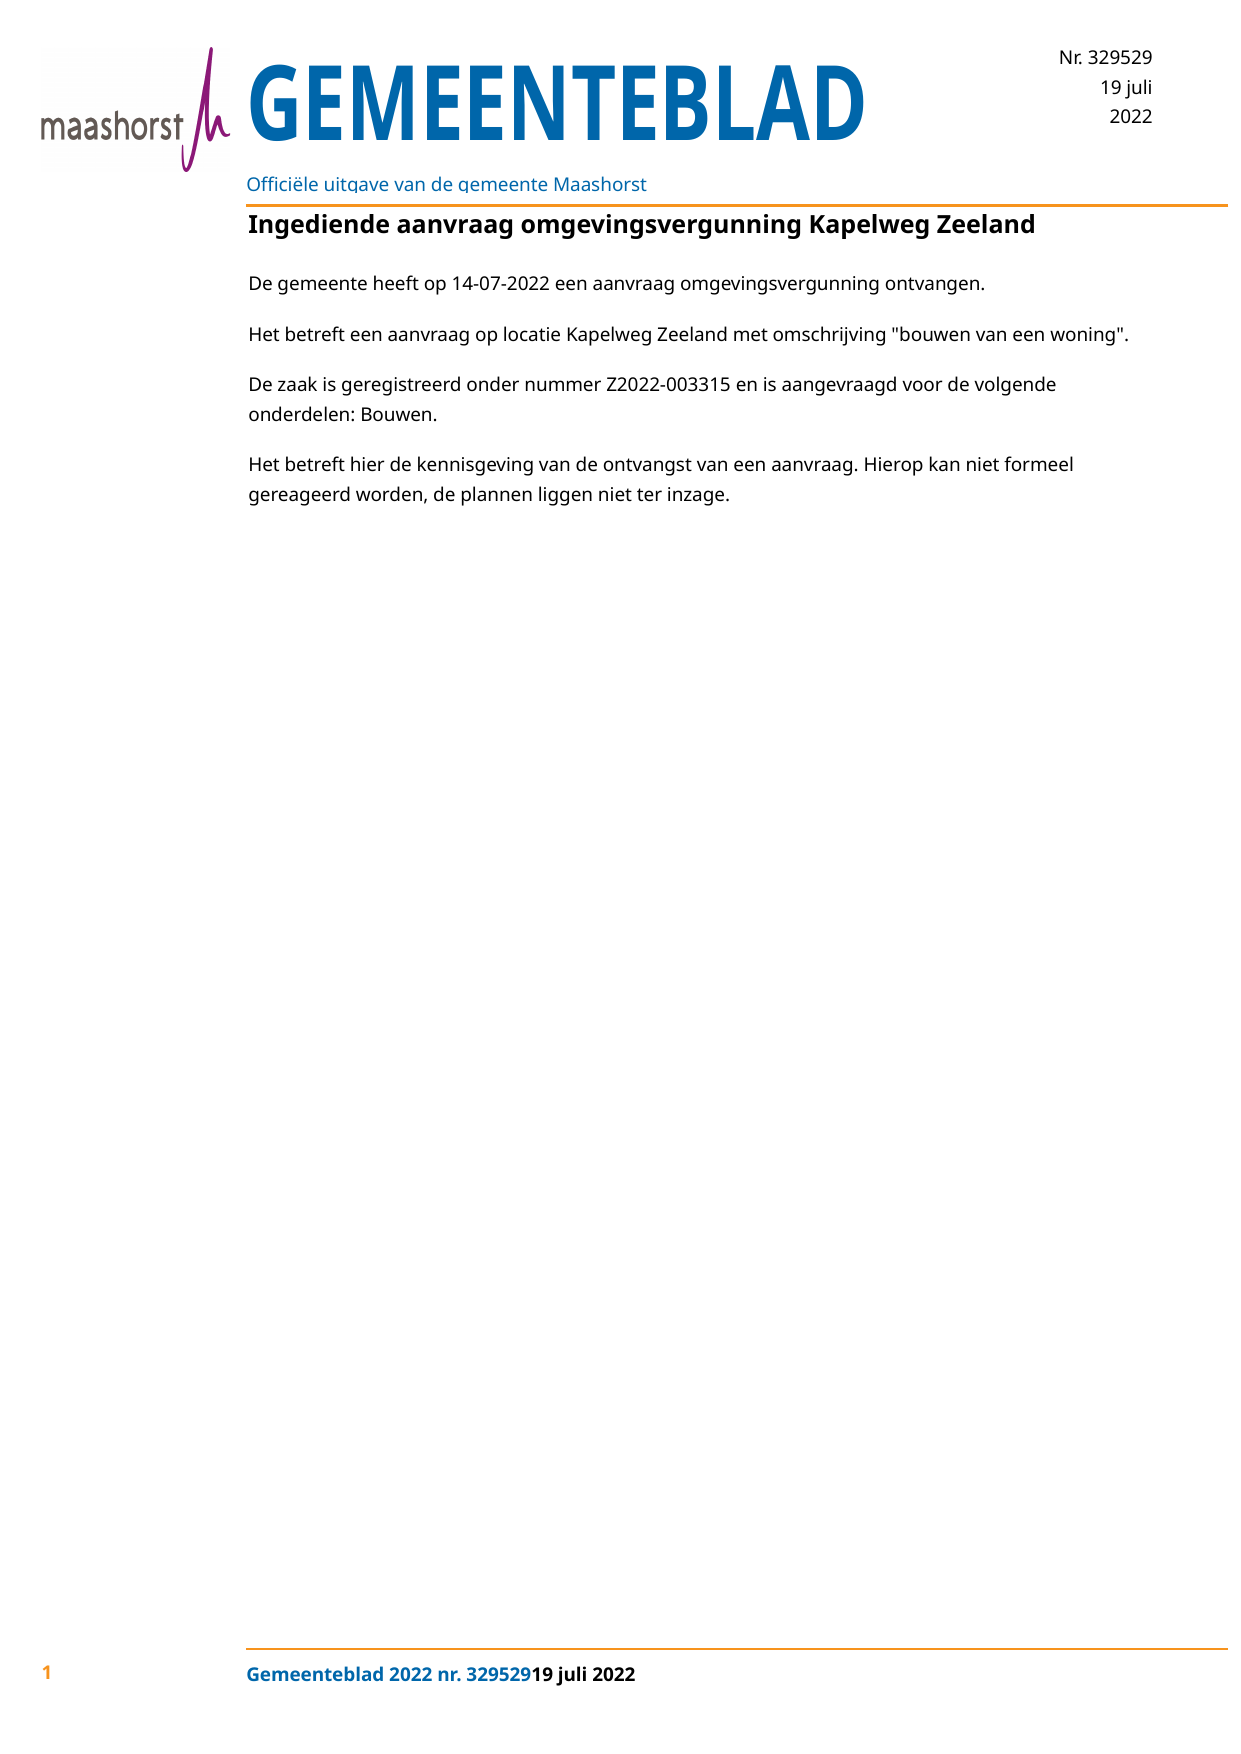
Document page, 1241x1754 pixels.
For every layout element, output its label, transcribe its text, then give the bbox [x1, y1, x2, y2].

text Het betreft hier de kennisgeving van de ontvangst van een aanvraag. Hierop kan niet formeel gereageerd worden, de plannen liggen niet ter inzage. [248, 451, 1152, 506]
text Ingediende aanvraag omgevingsvergunning Kapelweg Zeeland [248, 207, 1152, 241]
picture [41, 47, 231, 172]
text De zaak is geregistreerd onder nummer Z2022-003315 en is aangevraagd voor de volgende onderdelen: Bouwen. [248, 371, 1152, 426]
text Het betreft een aanvraag op locatie Kapelweg Zeeland met omschrijving "bouwen van een woning". [248, 321, 1152, 346]
text De gemeente heeft op 14-07-2022 een aanvraag omgevingsvergunning ontvangen. [248, 270, 1152, 296]
